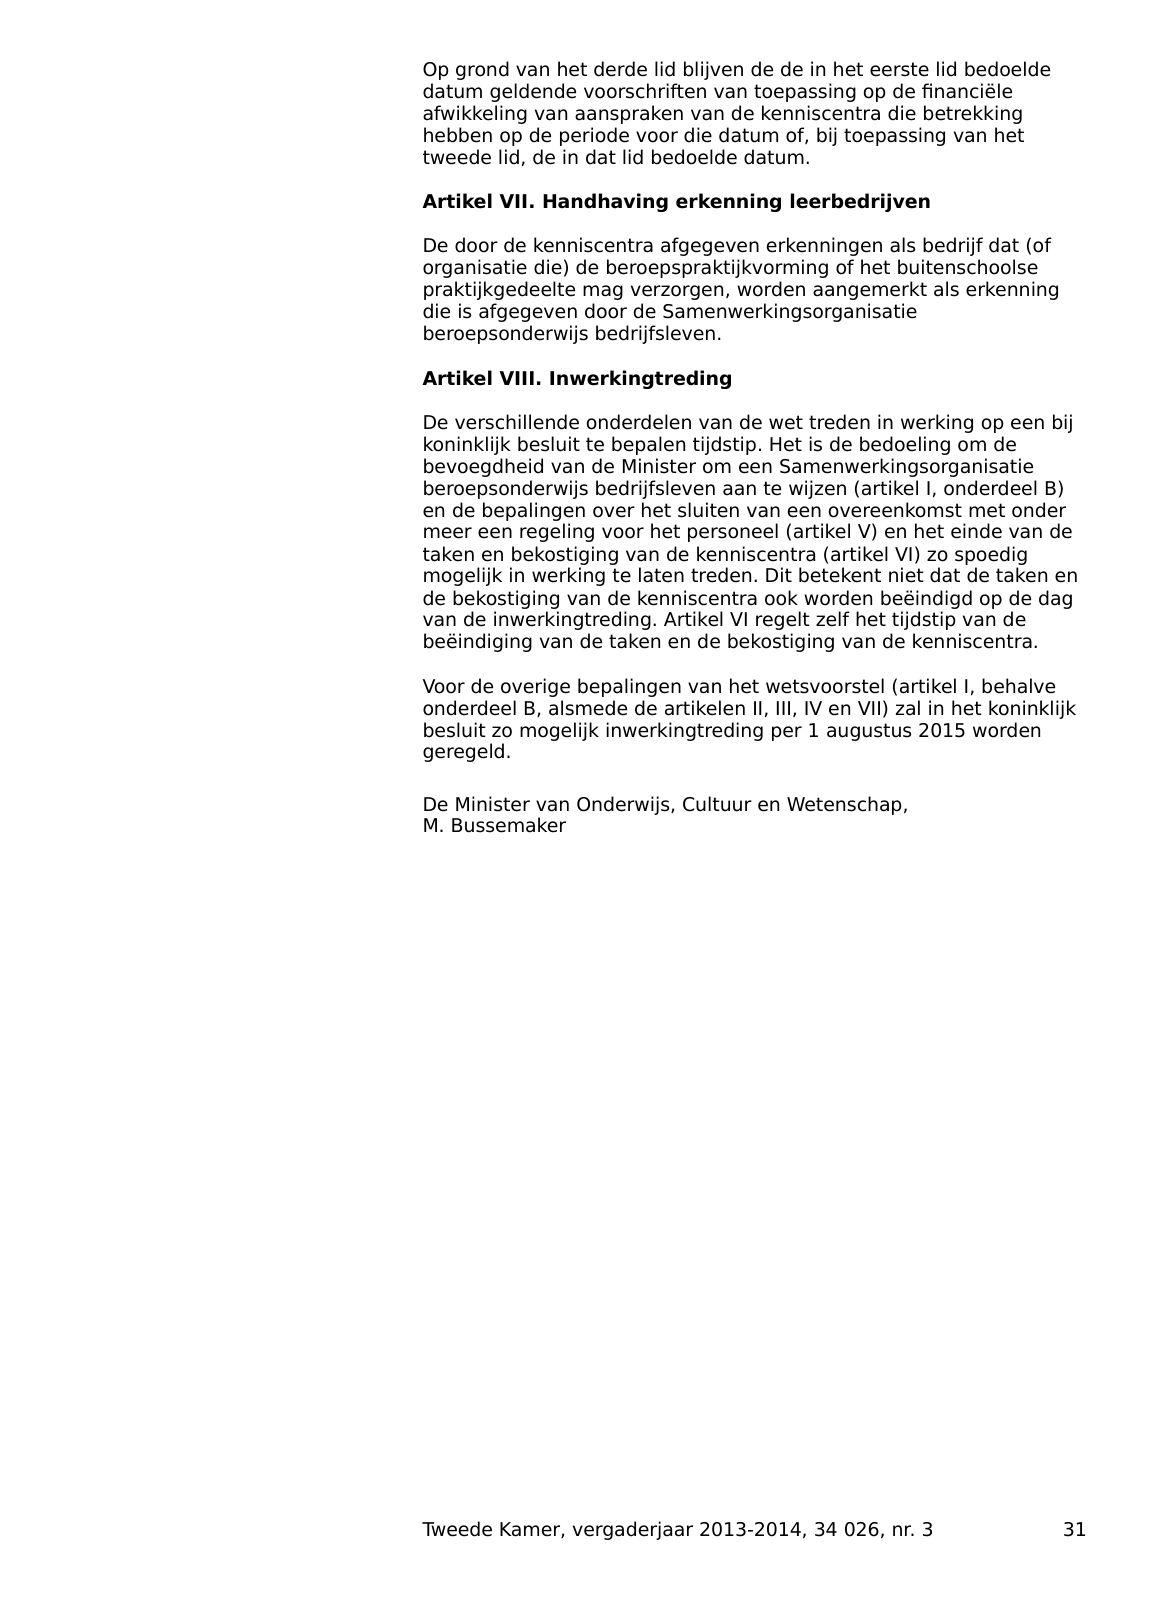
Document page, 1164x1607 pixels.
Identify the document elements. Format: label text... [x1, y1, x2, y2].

text Voor de overige bepalingen van het wetsvoorstel (artikel I, behalve onderdeel B, alsmede de artikelen II, III, IV en VII) zal in het koninklijk besluit zo mogelijk inwerkingtreding per 1 augustus 2015 worden geregeld. [422, 676, 1087, 763]
subtitle Artikel VIII. Inwerkingtreding [422, 367, 1087, 389]
text De verschillende onderdelen van de wet treden in werking op een bij koninklijk besluit te bepalen tijdstip. Het is de bedoeling om de bevoegdheid van de Minister om een Samenwerkingsorganisatie beroepsonderwijs bedrijfsleven aan te wijzen (artikel I, onderdeel B) en de bepalingen over het sluiten van een overeenkomst met onder meer een regeling voor het personeel (artikel V) en het einde van de taken en bekostiging van de kenniscentra (artikel VI) zo spoedig mogelijk in werking te laten treden. Dit betekent niet dat de taken en de bekostiging van de kenniscentra ook worden beëindigd op de dag van de inwerkingtreding. Artikel VI regelt zelf het tijdstip van de beëindiging van de taken en de bekostiging van de kenniscentra. [422, 412, 1087, 653]
text De door de kenniscentra afgegeven erkenningen als bedrijf dat (of organisatie die) de beroepspraktijkvorming of het buitenschoolse praktijkgedeelte mag verzorgen, worden aangemerkt als erkenning die is afgegeven door de Samenwerkingsorganisatie beroepsonderwijs bedrijfsleven. [422, 235, 1087, 345]
subtitle Artikel VII. Handhaving erkenning leerbedrijven [422, 191, 1087, 213]
text De Minister van Onderwijs, Cultuur en Wetenschap, M. Bussemaker [422, 793, 1087, 837]
text Op grond van het derde lid blijven de de in het eerste lid bedoelde datum geldende voorschriften van toepassing op de financiële afwikkeling van aanspraken van de kenniscentra die betrekking hebben op de periode voor die datum of, bij toepassing van het tweede lid, de in dat lid bedoelde datum. [422, 59, 1087, 169]
